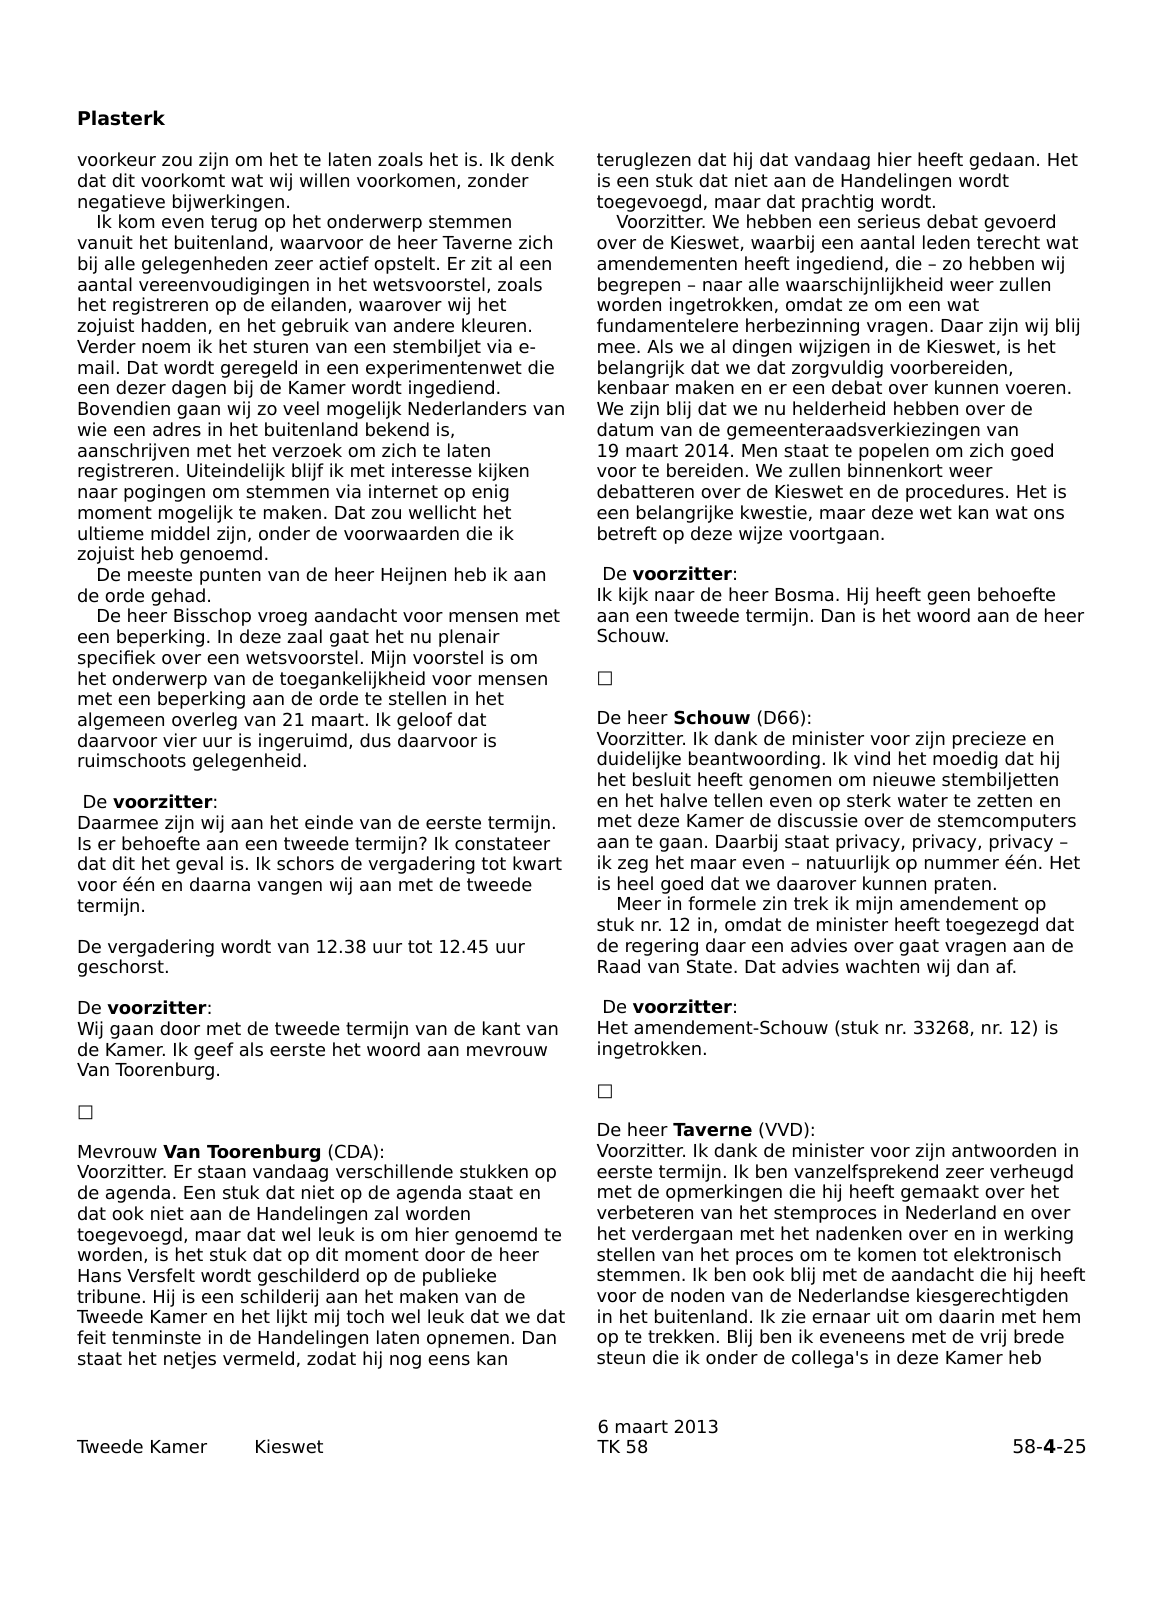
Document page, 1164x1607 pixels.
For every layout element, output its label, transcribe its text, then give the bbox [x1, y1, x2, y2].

text De voorzitter: [77, 792, 567, 813]
text De voorzitter: [77, 998, 567, 1019]
text Ik kom even terug op het onderwerp stemmen vanuit het buitenland, waarvoor de heer Taverne zich bij alle gelegenheden zeer actief opstelt. Er zit al een aantal vereenvoudigingen in het wetsvoorstel, zoals het registreren op de eilanden, waarover wij het zojuist hadden, en het gebruik van andere kleuren. Verder noem ik het sturen van een stembiljet via e-mail. Dat wordt geregeld in een experimentenwet die een dezer dagen bij de Kamer wordt ingediend. Bovendien gaan wij zo veel mogelijk Nederlanders van wie een adres in het buitenland bekend is, aanschrijven met het verzoek om zich te laten registreren. Uiteindelijk blijf ik met interesse kijken naar pogingen om stemmen via internet op enig moment mogelijk te maken. Dat zou wellicht het ultieme middel zijn, onder de voorwaarden die ik zojuist heb genoemd. [77, 212, 567, 565]
text □ [596, 667, 1087, 688]
text De meeste punten van de heer Heijnen heb ik aan de orde gehad. [77, 565, 567, 606]
text Voorzitter. Ik dank de minister voor zijn antwoorden in eerste termijn. Ik ben vanzelfsprekend zeer verheugd met de opmerkingen die hij heeft gemaakt over het verbeteren van het stemproces in Nederland en over het verdergaan met het nadenken over en in werking stellen van het proces om te komen tot elektronisch stemmen. Ik ben ook blij met de aandacht die hij heeft voor de noden van de Nederlandse kiesgerechtigden in het buitenland. Ik zie ernaar uit om daarin met hem op te trekken. Blij ben ik eveneens met de vrij brede steun die ik onder de collega's in deze Kamer heb [596, 1141, 1087, 1369]
text □ [77, 1101, 567, 1122]
text Ik kijk naar de heer Bosma. Hij heeft geen behoefte aan een tweede termijn. Dan is het woord aan de heer Schouw. [596, 585, 1087, 647]
text Het amendement-Schouw (stuk nr. 33268, nr. 12) is ingetrokken. [596, 1018, 1087, 1059]
text Voorzitter. We hebben een serieus debat gevoerd over de Kieswet, waarbij een aantal leden terecht wat amendementen heeft ingediend, die – zo hebben wij begrepen – naar alle waarschijnlijkheid weer zullen worden ingetrokken, omdat ze om een wat fundamentelere herbezinning vragen. Daar zijn wij blij mee. Als we al dingen wijzigen in de Kieswet, is het belangrijk dat we dat zorgvuldig voorbereiden, kenbaar maken en er een debat over kunnen voeren. We zijn blij dat we nu helderheid hebben over de datum van de gemeenteraadsverkiezingen van 19 maart 2014. Men staat te popelen om zich goed voor te bereiden. We zullen binnenkort weer debatteren over de Kieswet en de procedures. Het is een belangrijke kwestie, maar deze wet kan wat ons betreft op deze wijze voortgaan. [596, 212, 1087, 544]
text De voorzitter: [596, 997, 1087, 1018]
text Wij gaan door met de tweede termijn van de kant van de Kamer. Ik geef als eerste het woord aan mevrouw Van Toorenburg. [77, 1019, 567, 1081]
text Meer in formele zin trek ik mijn amendement op stuk nr. 12 in, omdat de minister heeft toegezegd dat de regering daar een advies over gaat vragen aan de Raad van State. Dat advies wachten wij dan af. [596, 894, 1087, 977]
text Voorzitter. Er staan vandaag verschillende stukken op de agenda. Een stuk dat niet op de agenda staat en dat ook niet aan de Handelingen zal worden toegevoegd, maar dat wel leuk is om hier genoemd te worden, is het stuk dat op dit moment door de heer Hans Versfelt wordt geschilderd op de publieke tribune. Hij is een schilderij aan het maken van de Tweede Kamer en het lijkt mij toch wel leuk dat we dat feit tenminste in de Handelingen laten opnemen. Dan staat het netjes vermeld, zodat hij nog eens kan [77, 1162, 567, 1369]
text De heer Schouw (D66): [596, 708, 1087, 728]
text De voorzitter: [596, 564, 1087, 585]
text Mevrouw Van Toorenburg (CDA): [77, 1142, 567, 1162]
text □ [596, 1079, 1087, 1100]
text De vergadering wordt van 12.38 uur tot 12.45 uur geschorst. [77, 936, 567, 978]
text De heer Bisschop vroeg aandacht voor mensen met een beperking. In deze zaal gaat het nu plenair specifiek over een wetsvoorstel. Mijn voorstel is om het onderwerp van de toegankelijkheid voor mensen met een beperking aan de orde te stellen in het algemeen overleg van 21 maart. Ik geloof dat daarvoor vier uur is ingeruimd, dus daarvoor is ruimschoots gelegenheid. [77, 606, 567, 772]
text voorkeur zou zijn om het te laten zoals het is. Ik denk dat dit voorkomt wat wij willen voorkomen, zonder negatieve bijwerkingen. [77, 150, 567, 212]
text teruglezen dat hij dat vandaag hier heeft gedaan. Het is een stuk dat niet aan de Handelingen wordt toegevoegd, maar dat prachtig wordt. [596, 150, 1087, 212]
text De heer Taverne (VVD): [596, 1120, 1087, 1141]
text Daarmee zijn wij aan het einde van de eerste termijn. Is er behoefte aan een tweede termijn? Ik constateer dat dit het geval is. Ik schors de vergadering tot kwart voor één en daarna vangen wij aan met de tweede termijn. [77, 813, 567, 916]
text Voorzitter. Ik dank de minister voor zijn precieze en duidelijke beantwoording. Ik vind het moedig dat hij het besluit heeft genomen om nieuwe stembiljetten en het halve tellen even op sterk water te zetten en met deze Kamer de discussie over de stemcomputers aan te gaan. Daarbij staat privacy, privacy, privacy – ik zeg het maar even – natuurlijk op nummer één. Het is heel goed dat we daarover kunnen praten. [596, 728, 1087, 894]
